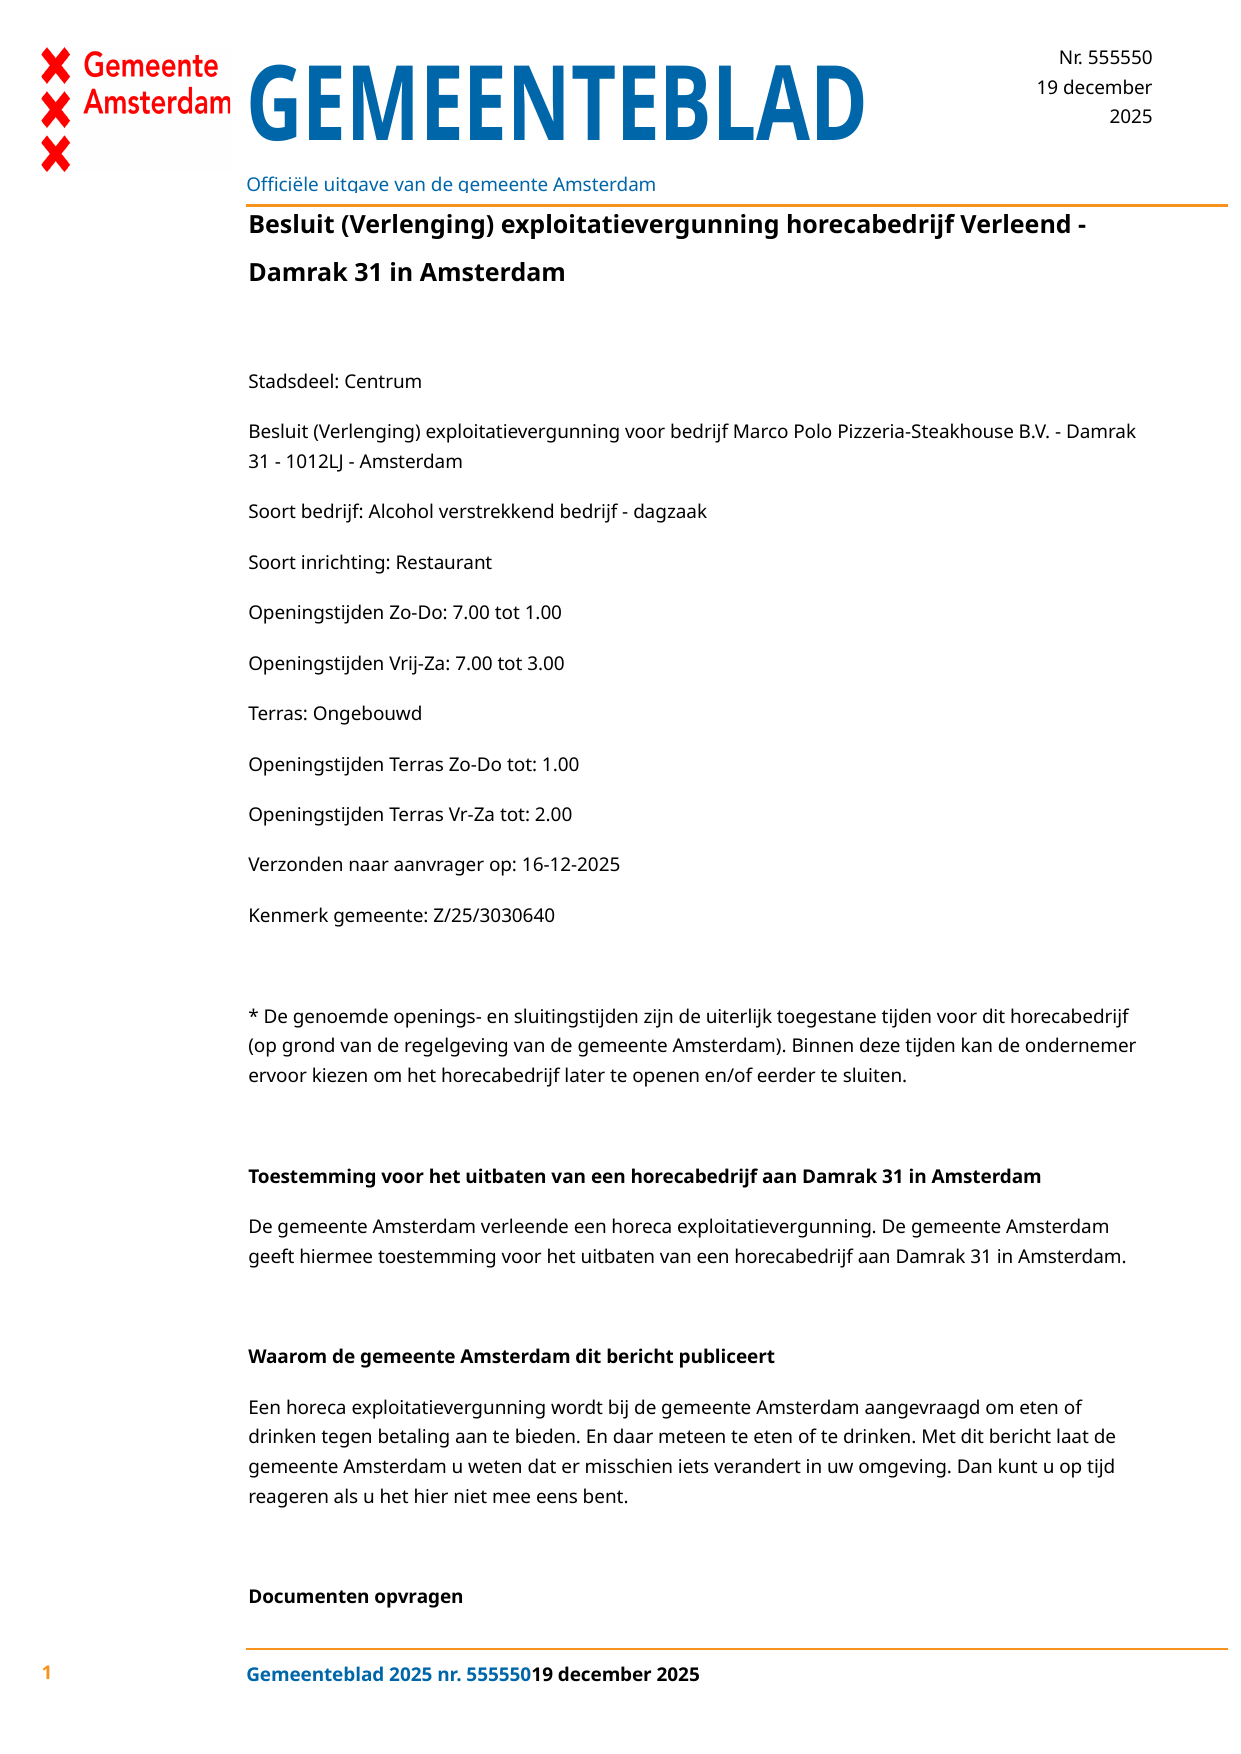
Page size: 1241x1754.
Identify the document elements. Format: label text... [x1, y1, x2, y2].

text Soort bedrijf: Alcohol verstrekkend bedrijf - dagzaak [248, 499, 1152, 524]
text * De genoemde openings- en sluitingstijden zijn de uiterlijk toegestane tijden voor dit horecabedrijf (op grond van de regelgeving van de gemeente Amsterdam). Binnen deze tijden kan de ondernemer ervoor kiezen om het horecabedrijf later te openen en/of eerder te sluiten. [248, 1003, 1152, 1088]
text Verzonden naar aanvrager op: 16-12-2025 [248, 852, 1152, 877]
text Waarom de gemeente Amsterdam dit bericht publiceert [248, 1344, 1152, 1369]
text Soort inrichting: Restaurant [248, 549, 1152, 575]
text Terras: Ongebouwd [248, 700, 1152, 726]
text Stadsdeel: Centrum [248, 368, 1152, 394]
text Openingstijden Zo-Do: 7.00 tot 1.00 [248, 599, 1152, 625]
text Openingstijden Vrij-Za: 7.00 tot 3.00 [248, 650, 1152, 676]
text De gemeente Amsterdam verleende een horeca exploitatievergunning. De gemeente Amsterdam geeft hiermee toestemming voor het uitbaten van een horecabedrijf aan Damrak 31 in Amsterdam. [248, 1213, 1152, 1269]
text Openingstijden Terras Zo-Do tot: 1.00 [248, 751, 1152, 777]
text Besluit (Verlenging) exploitatievergunning horecabedrijf Verleend - Damrak 31 in Amsterdam [248, 207, 1152, 288]
text Documenten opvragen [248, 1584, 1152, 1609]
picture [41, 47, 231, 172]
text Openingstijden Terras Vr-Za tot: 2.00 [248, 801, 1152, 827]
text Besluit (Verlenging) exploitatievergunning voor bedrijf Marco Polo Pizzeria-Steakhouse B.V. - Damrak 31 - 1012LJ - Amsterdam [248, 419, 1152, 474]
text Toestemming voor het uitbaten van een horecabedrijf aan Damrak 31 in Amsterdam [248, 1163, 1152, 1189]
text Een horeca exploitatievergunning wordt bij de gemeente Amsterdam aangevraagd om eten of drinken tegen betaling aan te bieden. En daar meteen te eten of te drinken. Met dit bericht laat de gemeente Amsterdam u weten dat er misschien iets verandert in uw omgeving. Dan kunt u op tijd reageren als u het hier niet mee eens bent. [248, 1394, 1152, 1509]
text Kenmerk gemeente: Z/25/3030640 [248, 902, 1152, 928]
